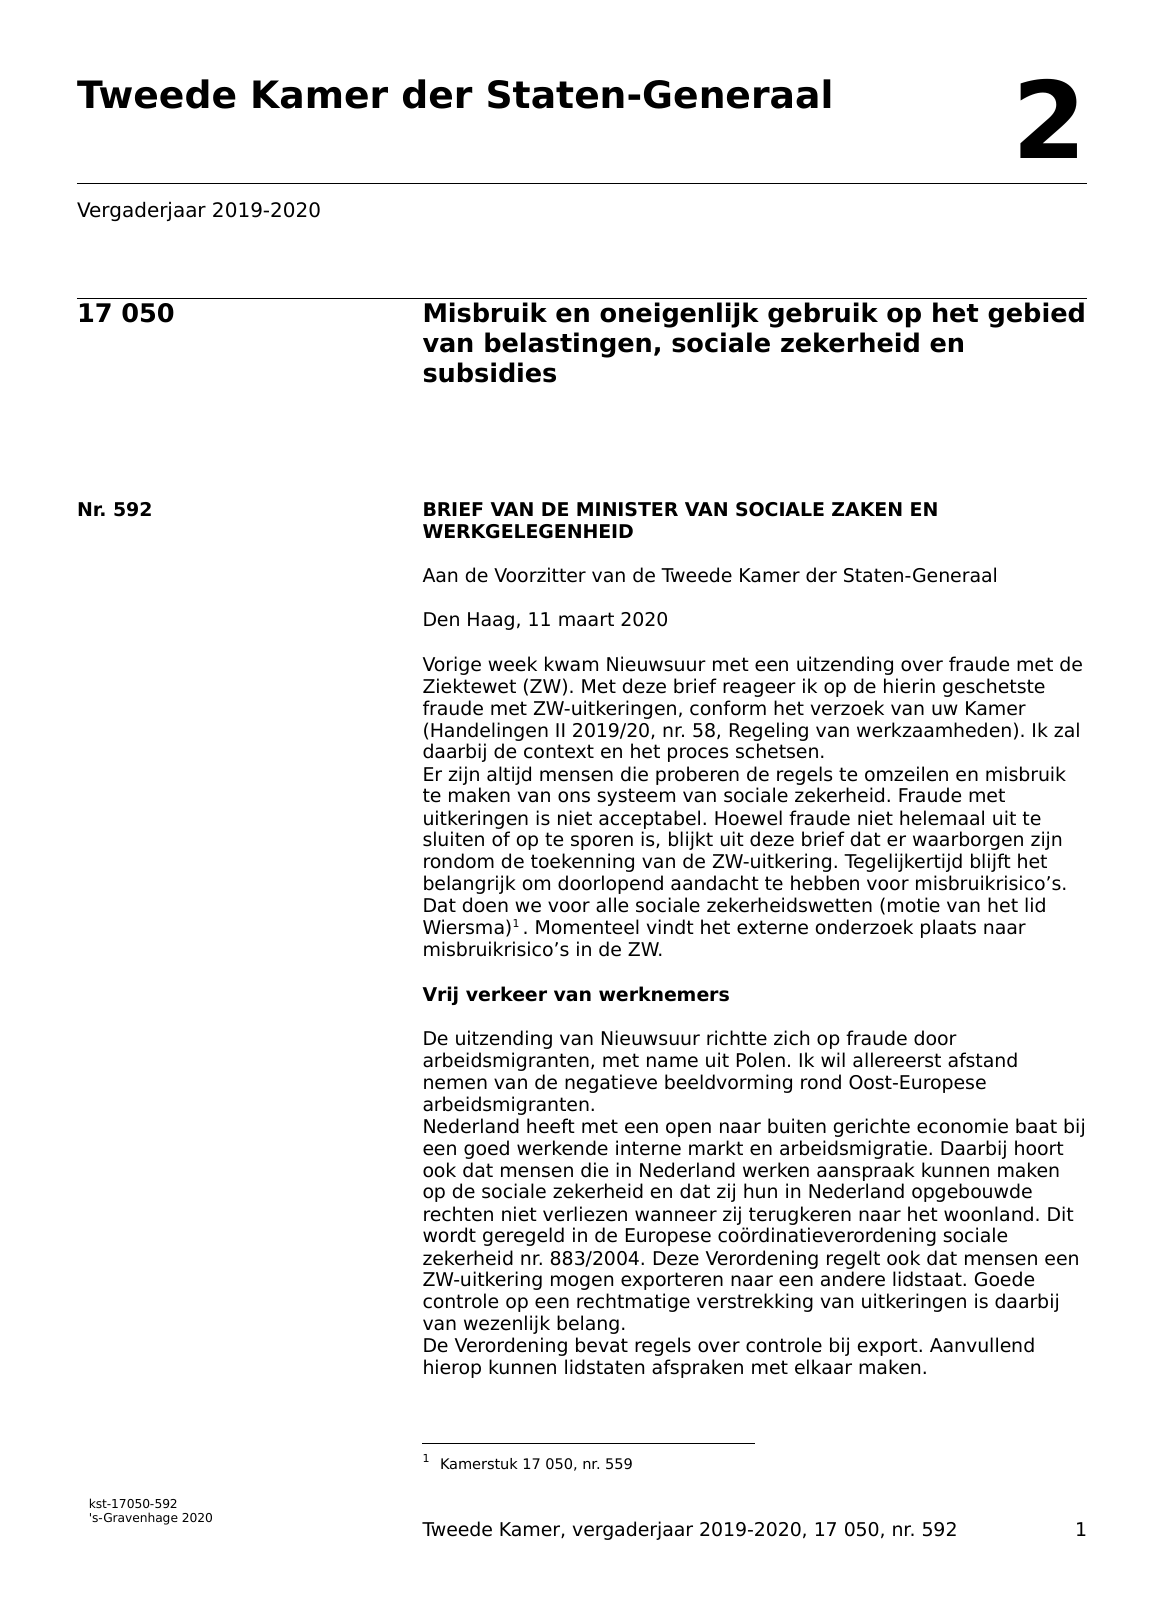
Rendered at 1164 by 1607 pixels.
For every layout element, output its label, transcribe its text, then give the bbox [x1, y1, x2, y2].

subtitle Vrij verkeer van werknemers [422, 983, 1087, 1005]
text 's-Gravenhage 2020 [88, 1511, 323, 1525]
text De uitzending van Nieuwsuur richtte zich op fraude door arbeidsmigranten, met name uit Polen. Ik wil allereerst afstand nemen van de negatieve beeldvorming rond Oost-Europese arbeidsmigranten. [422, 1028, 1087, 1116]
text Vorige week kwam Nieuwsuur met een uitzending over fraude met de Ziektewet (ZW). Met deze brief reageer ik op de hierin geschetste fraude met ZW-uitkeringen, conform het verzoek van uw Kamer (Handelingen II 2019/20, nr. 58, Regeling van werkzaamheden). Ik zal daarbij de context en het proces schetsen. [422, 653, 1087, 763]
text Den Haag, 11 maart 2020 [422, 609, 1087, 631]
table_header Tweede Kamer der Staten-Generaal [77, 59, 886, 183]
text De Verordening bevat regels over controle bij export. Aanvullend hierop kunnen lidstaten afspraken met elkaar maken. [422, 1335, 1087, 1379]
subtitle Nr. 592 BRIEF VAN DE MINISTER VAN SOCIALE ZAKEN EN WERKGELEGENHEID [77, 499, 1087, 543]
table_cell Vergaderjaar 2019-2020 [77, 184, 1087, 298]
text Kamerstuk 17 050, nr. 559 [422, 1452, 1087, 1474]
subtitle 17 050 Misbruik en oneigenlijk gebruik op het gebied van belastingen, sociale zekerheid en subsidies [77, 299, 1087, 388]
text Er zijn altijd mensen die proberen de regels te omzeilen en misbruik te maken van ons systeem van sociale zekerheid. Fraude met uitkeringen is niet acceptabel. Hoewel fraude niet helemaal uit te sluiten of op te sporen is, blijkt uit deze brief dat er waarborgen zijn rondom de toekenning van de ZW-uitkering. Tegelijkertijd blijft het belangrijk om doorlopend aandacht te hebben voor misbruikrisico’s. Dat doen we voor alle sociale zekerheidswetten (motie van het lid Wiersma). Momenteel vindt het externe onderzoek plaats naar misbruikrisico’s in de ZW. [422, 763, 1087, 961]
text Nederland heeft met een open naar buiten gerichte economie baat bij een goed werkende interne markt en arbeidsmigratie. Daarbij hoort ook dat mensen die in Nederland werken aanspraak kunnen maken op de sociale zekerheid en dat zij hun in Nederland opgebouwde rechten niet verliezen wanneer zij terugkeren naar het woonland. Dit wordt geregeld in de Europese coördinatieverordening sociale zekerheid nr. 883/2004. Deze Verordening regelt ook dat mensen een ZW-uitkering mogen exporteren naar een andere lidstaat. Goede controle op een rechtmatige verstrekking van uitkeringen is daarbij van wezenlijk belang. [422, 1116, 1087, 1335]
text kst-17050-592 [88, 1497, 323, 1511]
table_header 2 [886, 59, 1087, 183]
text Aan de Voorzitter van de Tweede Kamer der Staten-Generaal [422, 565, 1087, 587]
